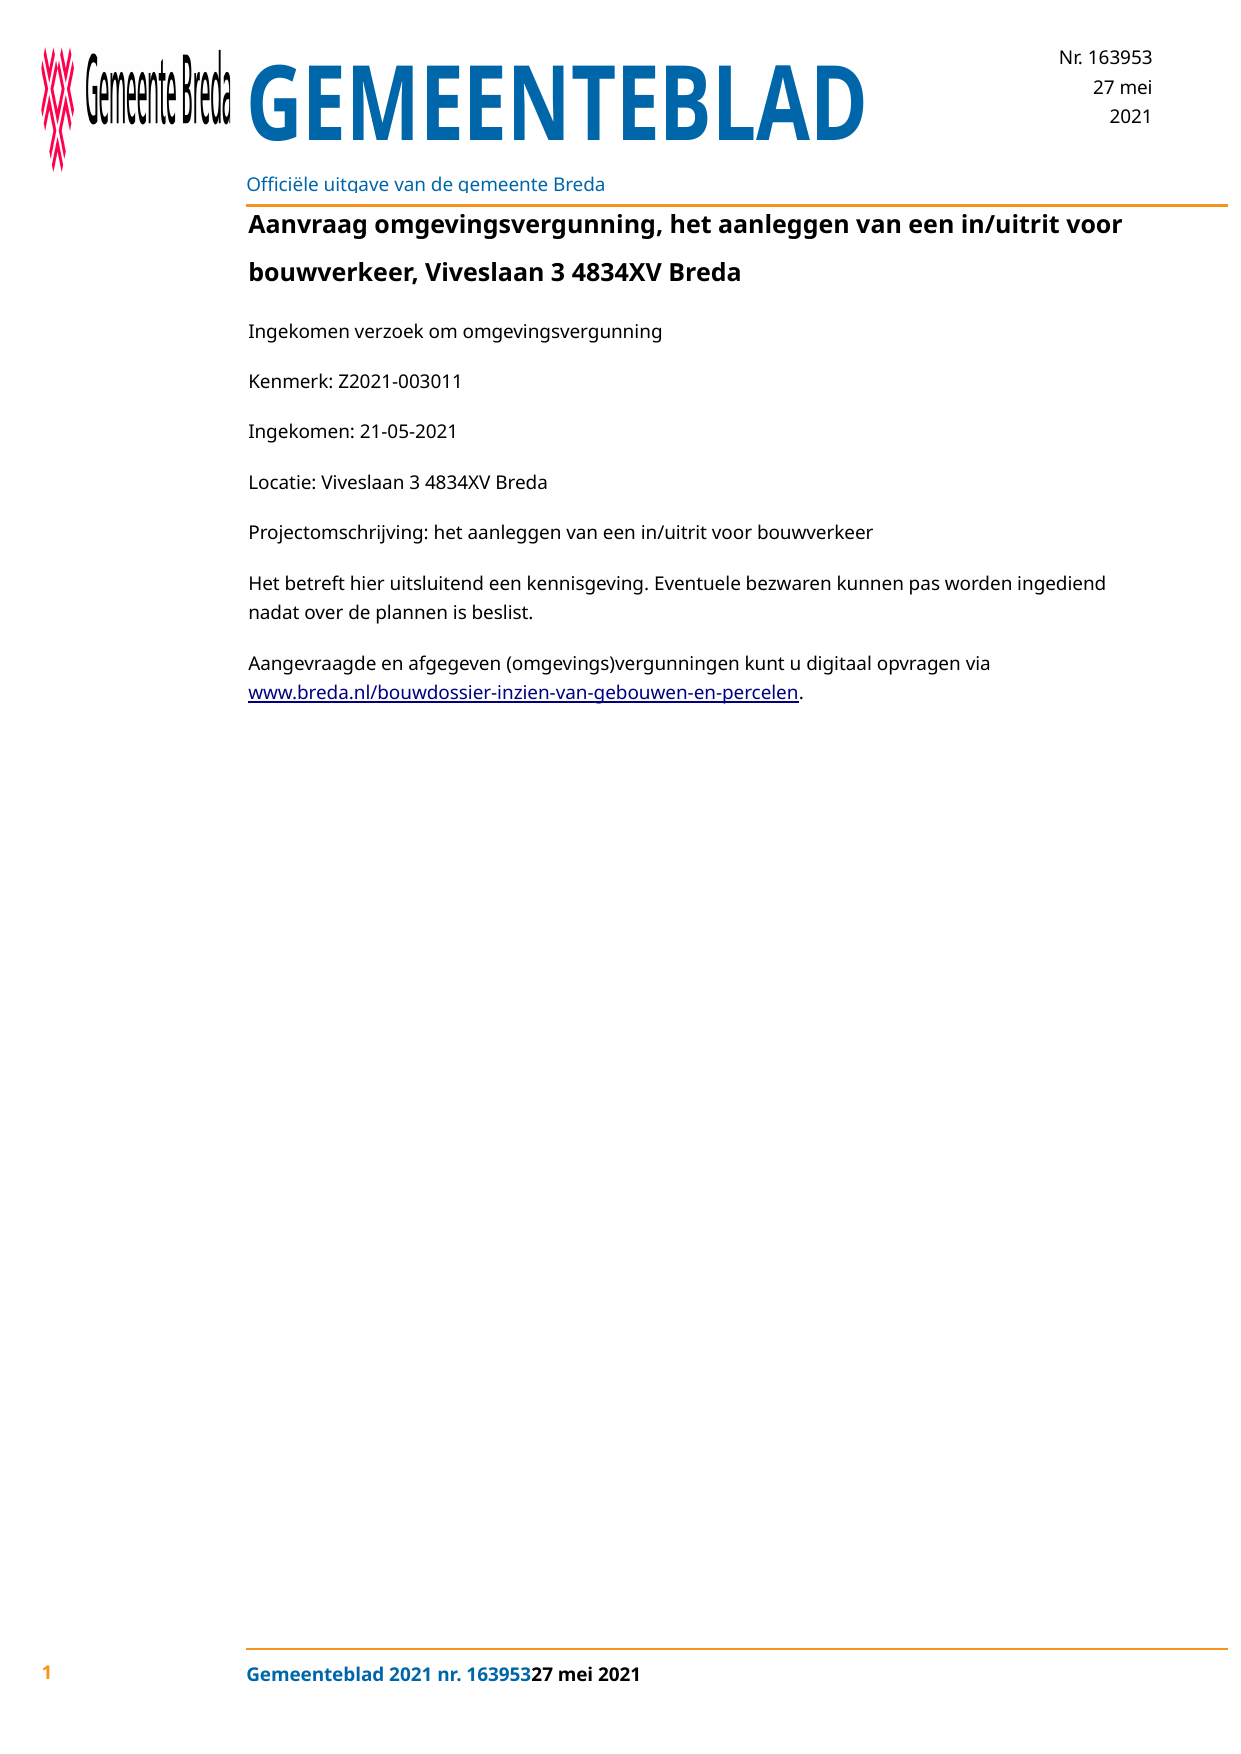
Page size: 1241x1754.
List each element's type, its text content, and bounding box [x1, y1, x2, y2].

text Ingekomen: 21-05-2021 [248, 419, 1152, 444]
text Locatie: Viveslaan 3 4834XV Breda [248, 469, 1152, 495]
text Aanvraag omgevingsvergunning, het aanleggen van een in/uitrit voor bouwverkeer, Viveslaan 3 4834XV Breda [248, 207, 1152, 288]
text Ingekomen verzoek om omgevingsvergunning [248, 318, 1152, 344]
text Het betreft hier uitsluitend een kennisgeving. Eventuele bezwaren kunnen pas worden ingediend nadat over de plannen is beslist. [248, 570, 1152, 625]
text Kenmerk: Z2021-003011 [248, 368, 1152, 394]
text Projectomschrijving: het aanleggen van een in/uitrit voor bouwverkeer [248, 519, 1152, 545]
text Aangevraagde en afgegeven (omgevings)vergunningen kunt u digitaal opvragen via www.breda.nl/bouwdossier-inzien-van-gebouwen-en-percelen. [248, 650, 1152, 705]
picture [41, 47, 231, 172]
